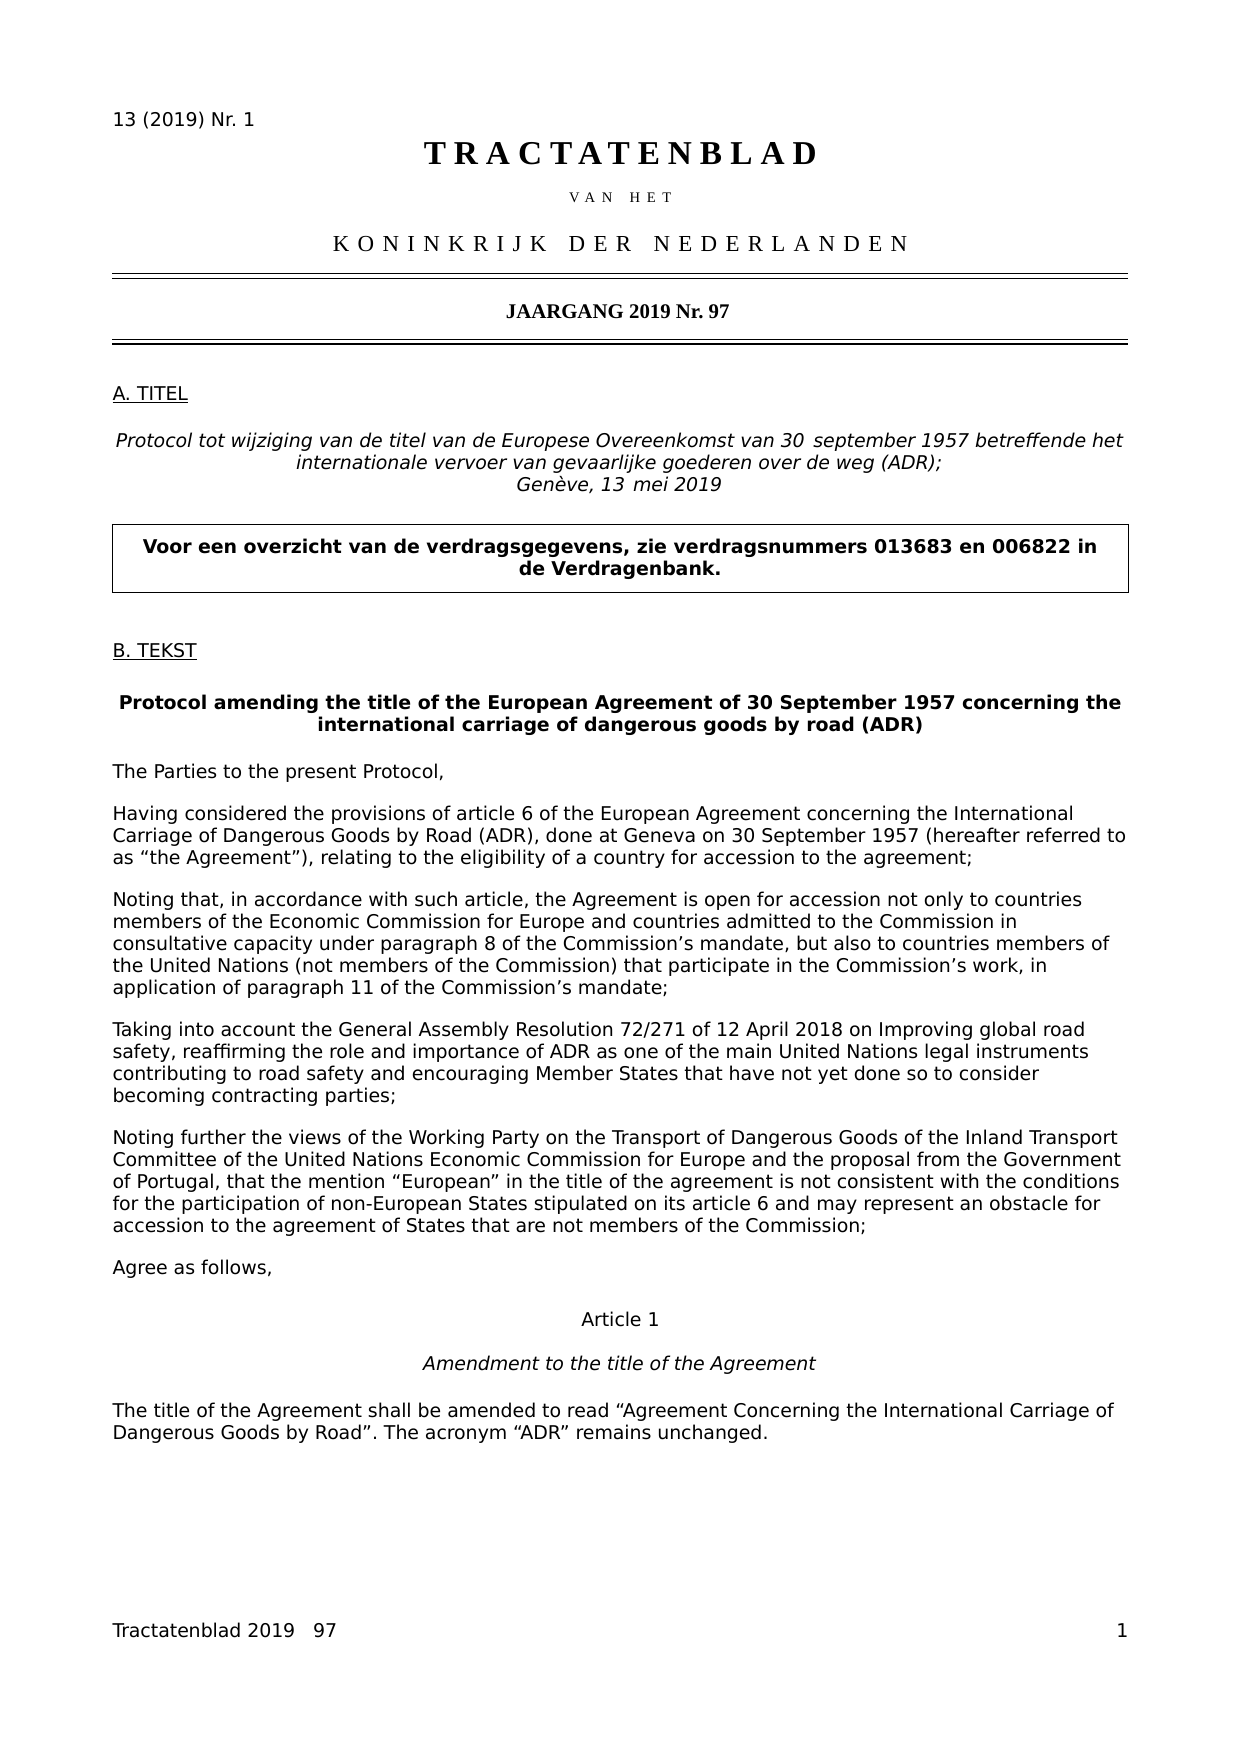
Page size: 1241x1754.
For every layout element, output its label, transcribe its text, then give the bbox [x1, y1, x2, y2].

text 13 (2019) Nr. 1 [112, 109, 1128, 131]
text JAARGANG 2019 Nr. 97 [112, 299, 1128, 323]
text Having considered the provisions of article 6 of the European Agreement concerning the International Carriage of Dangerous Goods by Road (ADR), done at Geneva on 30 September 1957 (hereafter referred to as “the Agreement”), relating to the eligibility of a country for accession to the agreement; [112, 803, 1128, 869]
text Taking into account the General Assembly Resolution 72/271 of 12 April 2018 on Improving global road safety, reaffirming the role and importance of ADR as one of the main United Nations legal instruments contributing to road safety and encouraging Member States that have not yet done so to consider becoming contracting parties; [112, 1019, 1128, 1107]
text Genève, 13 mei 2019 [112, 474, 1128, 496]
subtitle Article 1 Amendment to the title of the Agreement [112, 1309, 1128, 1374]
text The Parties to the present Protocol, [112, 761, 1128, 783]
text Noting that, in accordance with such article, the Agreement is open for accession not only to countries members of the Economic Commission for Europe and countries admitted to the Commission in consultative capacity under paragraph 8 of the Commission’s mandate, but also to countries members of the United Nations (not members of the Commission) that participate in the Commission’s work, in application of paragraph 11 of the Commission’s mandate; [112, 889, 1128, 999]
text Protocol tot wijziging van de titel van de Europese Overeenkomst van 30 september 1957 betreffende het internationale vervoer van gevaarlijke goederen over de weg (ADR); [112, 430, 1128, 474]
subtitle Protocol amending the title of the European Agreement of 30 September 1957 concerning the international carriage of dangerous goods by road (ADR) [112, 692, 1128, 736]
text TRACTATENBLAD [112, 133, 1128, 172]
text Noting further the views of the Working Party on the Transport of Dangerous Goods of the Inland Transport Committee of the United Nations Economic Commission for Europe and the proposal from the Government of Portugal, that the mention “European” in the title of the agreement is not consistent with the conditions for the participation of non-European States stipulated on its article 6 and may represent an obstacle for accession to the agreement of States that are not members of the Commission; [112, 1127, 1128, 1237]
subtitle A. TITEL [112, 383, 1128, 405]
subtitle B. TEKST [112, 640, 1128, 662]
text Agree as follows, [112, 1257, 1128, 1279]
text VAN HET [112, 189, 1128, 206]
text The title of the Agreement shall be amended to read “Agreement Concerning the International Carriage of Dangerous Goods by Road”. The acronym “ADR” remains unchanged. [112, 1399, 1128, 1443]
text KONINKRIJK DER NEDERLANDEN [112, 229, 1128, 256]
